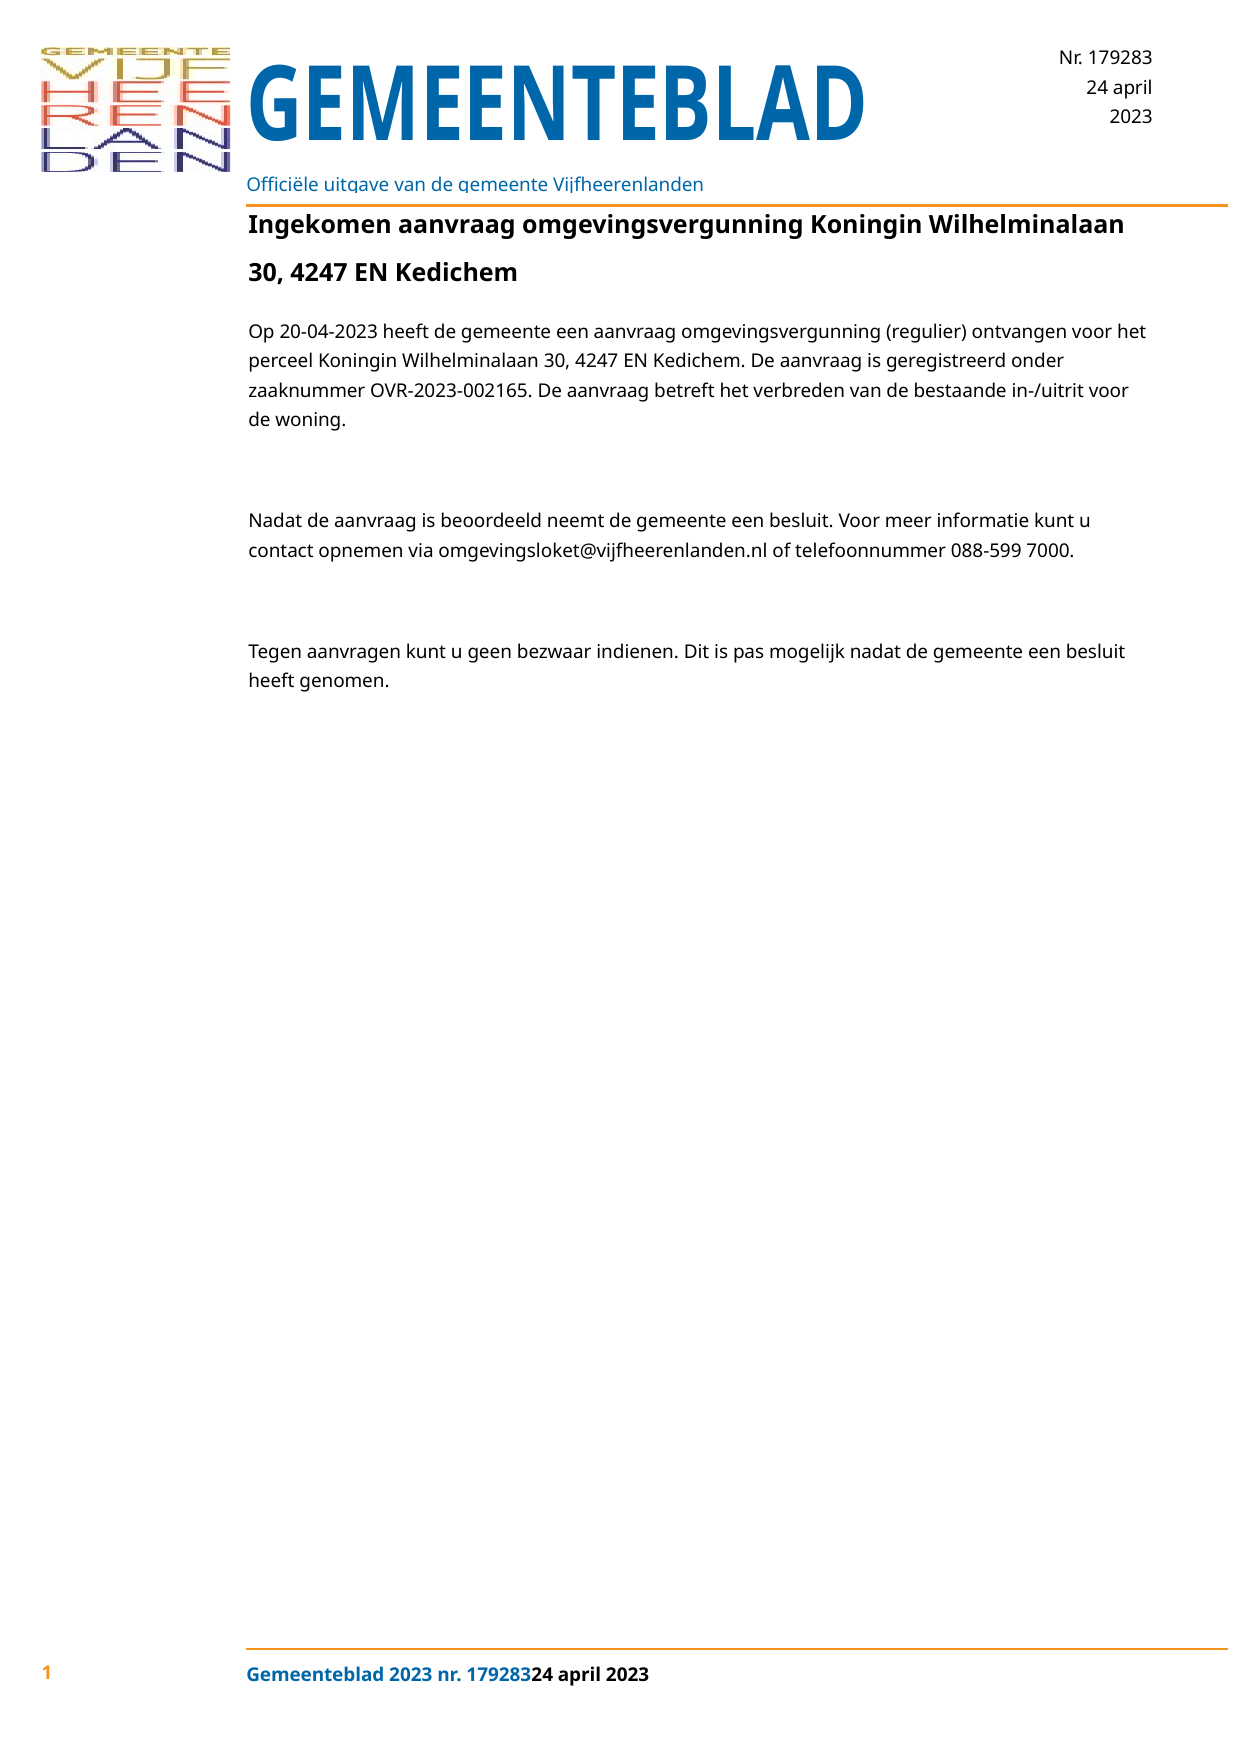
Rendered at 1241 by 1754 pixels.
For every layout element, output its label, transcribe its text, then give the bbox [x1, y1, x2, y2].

text Tegen aanvragen kunt u geen bezwaar indienen. Dit is pas mogelijk nadat de gemeente een besluit heeft genomen. [248, 638, 1152, 693]
text Ingekomen aanvraag omgevingsvergunning Koningin Wilhelminalaan 30, 4247 EN Kedichem [248, 207, 1152, 288]
text Nadat de aanvraag is beoordeeld neemt de gemeente een besluit. Voor meer informatie kunt u contact opnemen via omgevingsloket@vijfheerenlanden.nl of telefoonnummer 088-599 7000. [248, 507, 1152, 563]
text Op 20-04-2023 heeft de gemeente een aanvraag omgevingsvergunning (regulier) ontvangen voor het perceel Koningin Wilhelminalaan 30, 4247 EN Kedichem. De aanvraag is geregistreerd onder zaaknummer OVR-2023-002165. De aanvraag betreft het verbreden van de bestaande in-/uitrit voor de woning. [248, 318, 1152, 432]
picture [41, 47, 231, 172]
